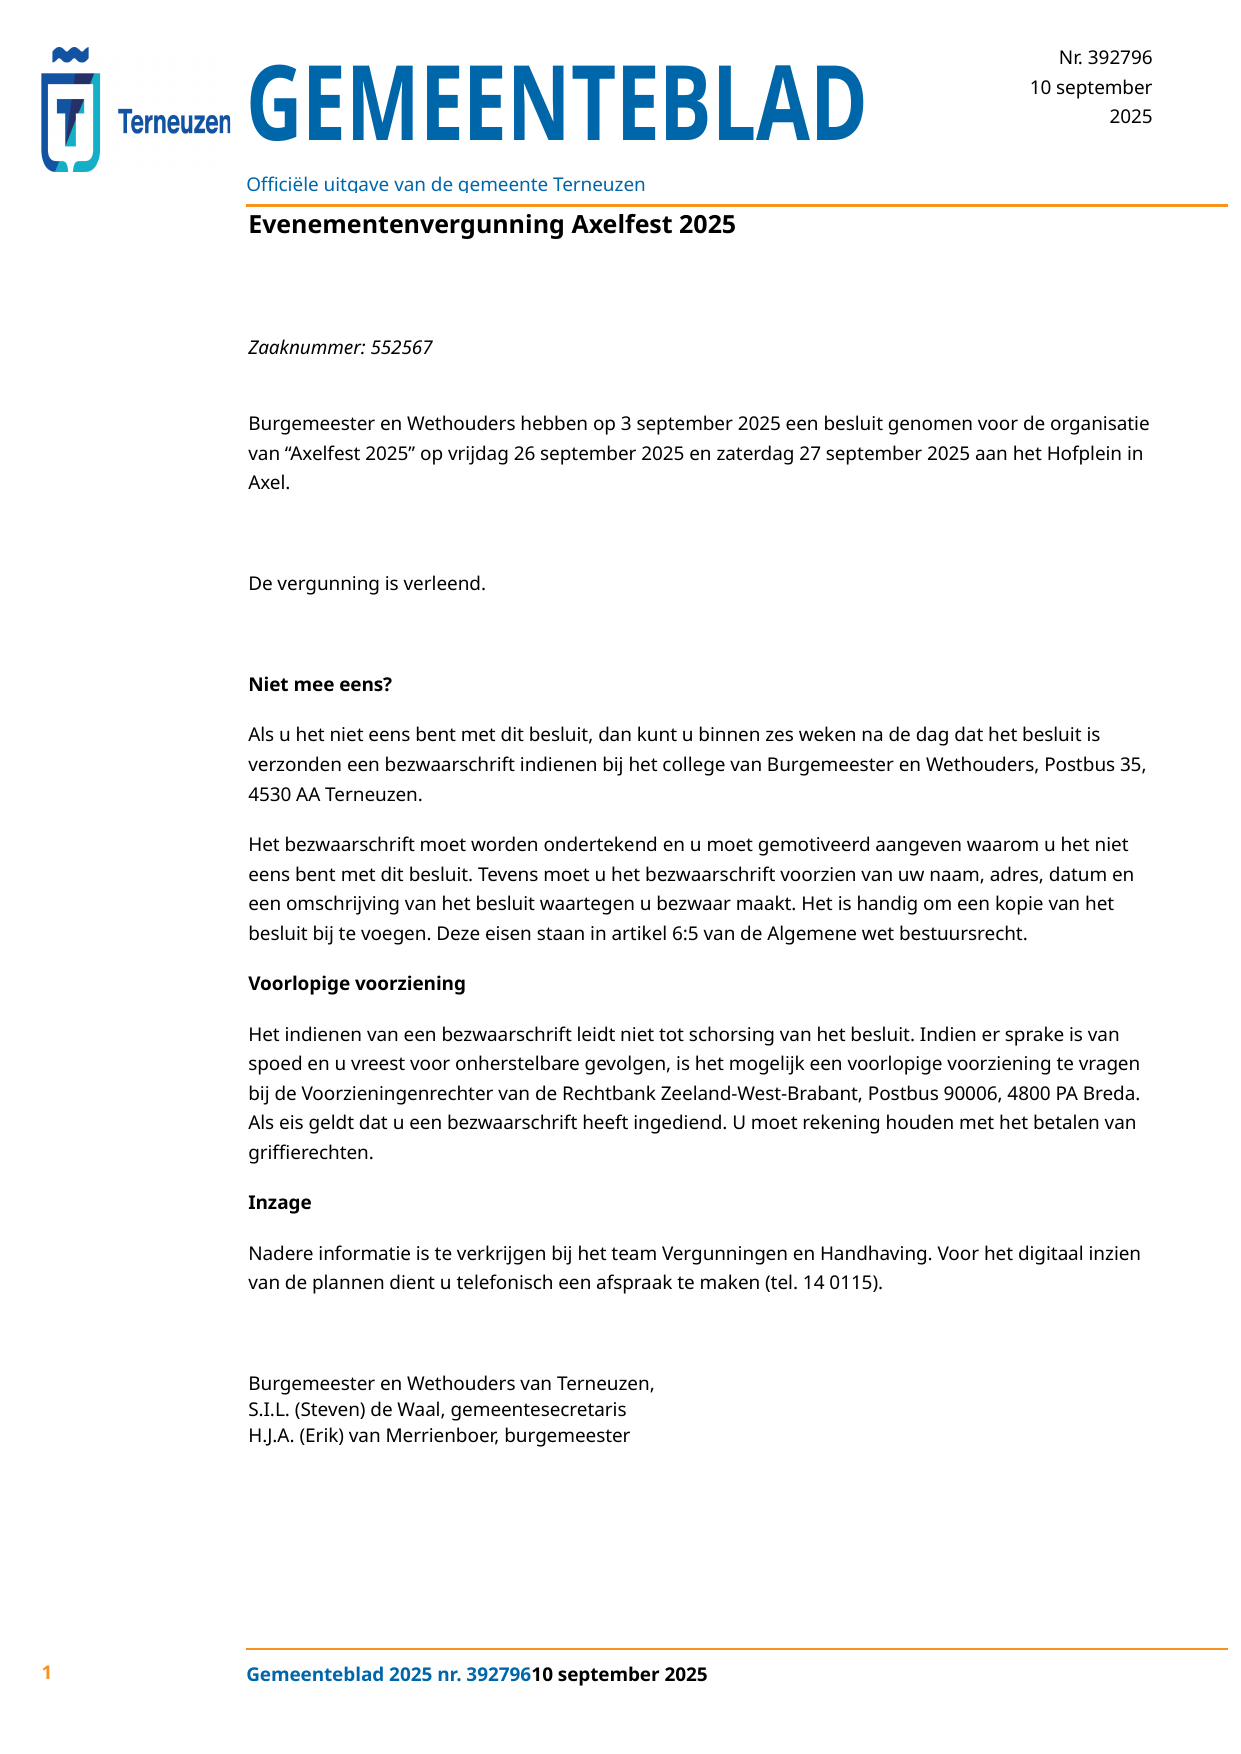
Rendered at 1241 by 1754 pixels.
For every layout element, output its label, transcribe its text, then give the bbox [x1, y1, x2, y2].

text Voorlopige voorziening [248, 970, 1152, 996]
text Het bezwaarschrift moet worden ondertekend en u moet gemotiveerd aangeven waarom u het niet eens bent met dit besluit. Tevens moet u het bezwaarschrift voorzien van uw naam, adres, datum en een omschrijving van het besluit waartegen u bezwaar maakt. Het is handig om een kopie van het besluit bij te voegen. Deze eisen staan in artikel 6:5 van de Algemene wet bestuursrecht. [248, 831, 1152, 946]
table_cell [714, 1448, 1152, 1473]
text De vergunning is verleend. [248, 570, 1152, 596]
table_cell S.I.L. (Steven) de Waal, gemeentesecretaris [248, 1396, 714, 1422]
text Als u het niet eens bent met dit besluit, dan kunt u binnen zes weken na de dag dat het besluit is verzonden een bezwaarschrift indienen bij het college van Burgemeester en Wethouders, Postbus 35, 4530 AA Terneuzen. [248, 722, 1152, 807]
table_cell [248, 1448, 714, 1473]
text Niet mee eens? [248, 671, 1152, 697]
picture [41, 47, 231, 172]
text Burgemeester en Wethouders hebben op 3 september 2025 een besluit genomen voor de organisatie van “Axelfest 2025” op vrijdag 26 september 2025 en zaterdag 27 september 2025 aan het Hofplein in Axel. [248, 410, 1152, 495]
table_cell [714, 1396, 1152, 1422]
text Het indienen van een bezwaarschrift leidt niet tot schorsing van het besluit. Indien er sprake is van spoed en u vreest voor onherstelbare gevolgen, is het mogelijk een voorlopige voorziening te vragen bij de Voorzieningenrechter van de Rechtbank Zeeland-West-Brabant, Postbus 90006, 4800 PA Breda. Als eis geldt dat u een bezwaarschrift heeft ingediend. U moet rekening houden met het betalen van griffierechten. [248, 1021, 1152, 1165]
text Zaaknummer: 552567 [248, 334, 1152, 360]
text Inzage [248, 1189, 1152, 1215]
table_cell H.J.A. (Erik) van Merrienboer, burgemeester [248, 1422, 1152, 1448]
text Evenementenvergunning Axelfest 2025 [248, 207, 1152, 241]
text Nadere informatie is te verkrijgen bij het team Vergunningen en Handhaving. Voor het digitaal inzien van de plannen dient u telefonisch een afspraak te maken (tel. 14 0115). [248, 1240, 1152, 1295]
table_header Burgemeester en Wethouders van Terneuzen, [248, 1371, 1152, 1396]
